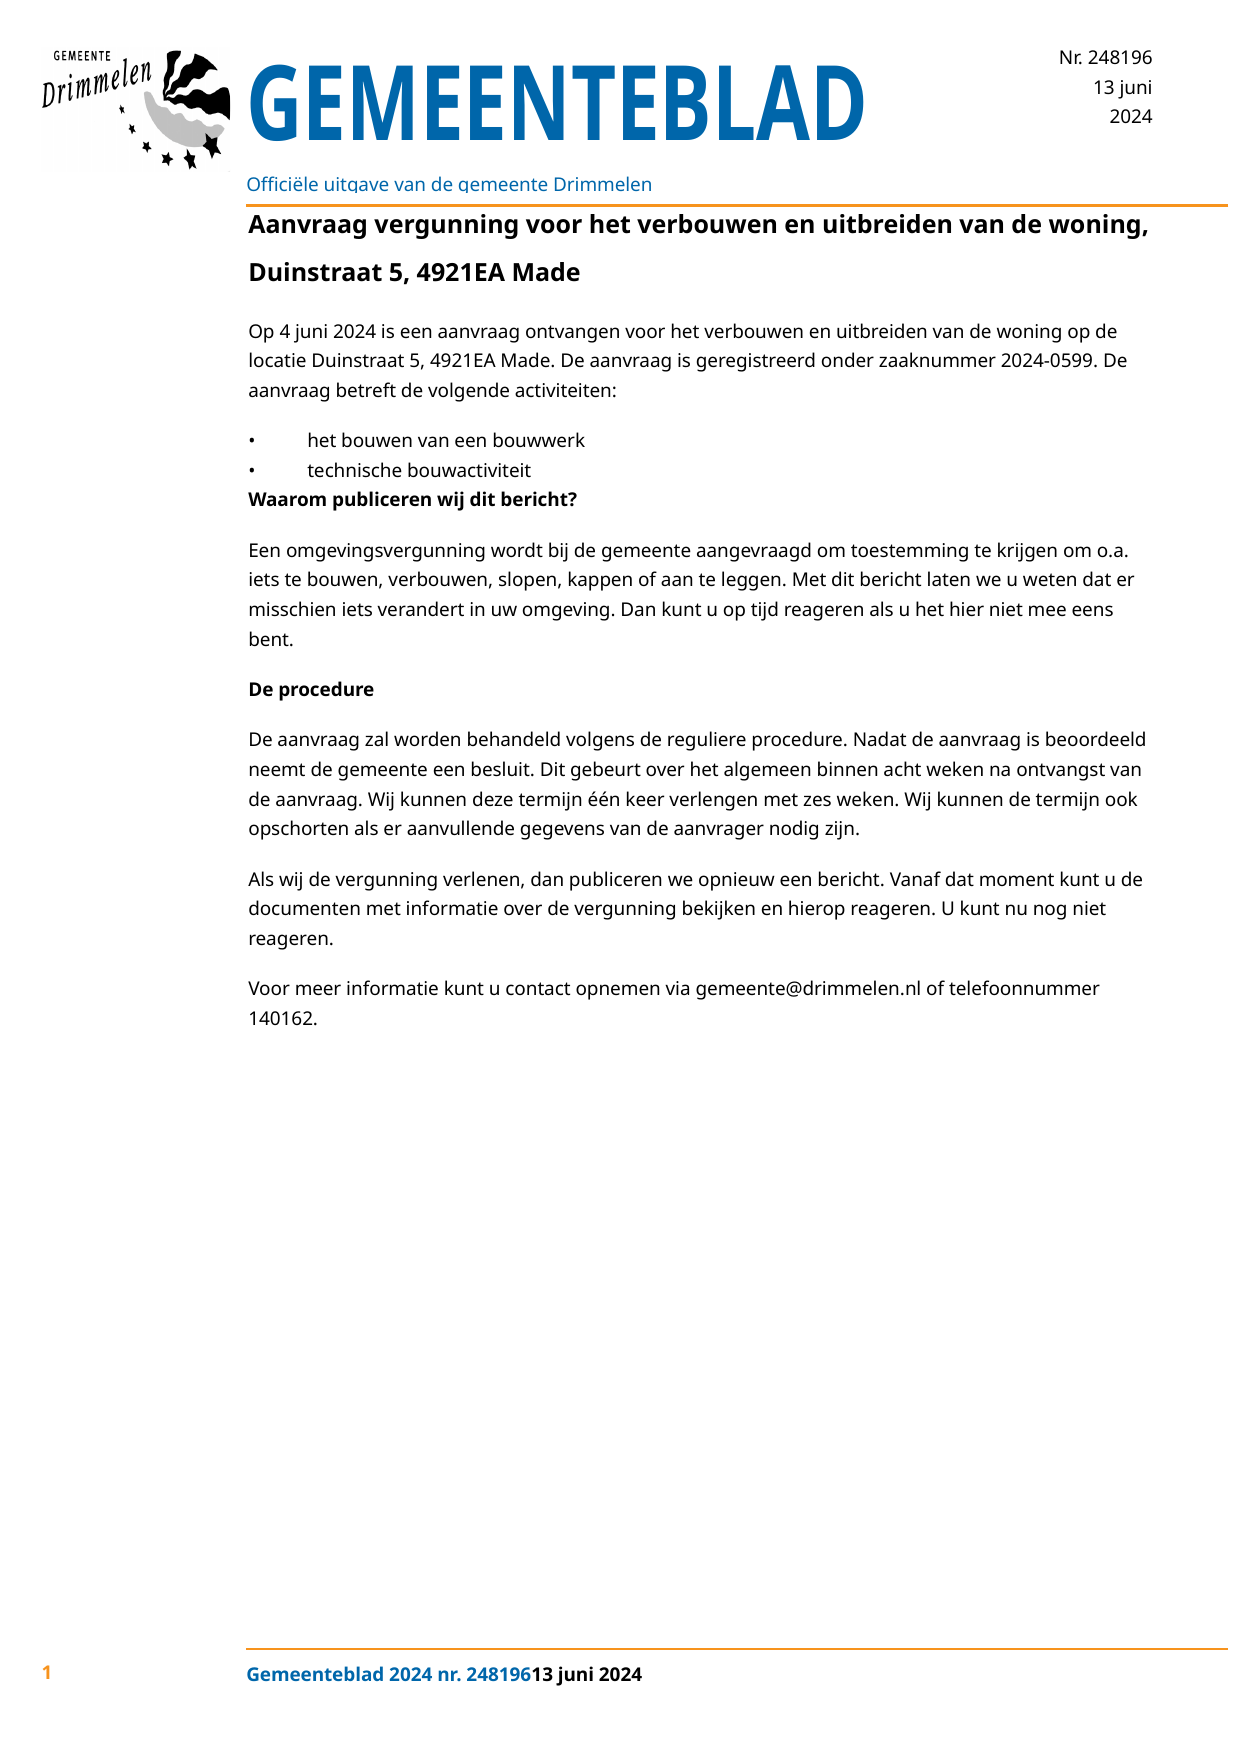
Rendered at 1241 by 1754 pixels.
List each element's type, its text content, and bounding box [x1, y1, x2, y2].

list het bouwen van een bouwwerk [248, 427, 1152, 453]
text Voor meer informatie kunt u contact opnemen via gemeente@drimmelen.nl of telefoonnummer 140162. [248, 975, 1152, 1031]
text Een omgevingsvergunning wordt bij de gemeente aangevraagd om toestemming te krijgen om o.a. iets te bouwen, verbouwen, slopen, kappen of aan te leggen. Met dit bericht laten we u weten dat er misschien iets verandert in uw omgeving. Dan kunt u op tijd reageren als u het hier niet mee eens bent. [248, 537, 1152, 652]
text De procedure [248, 676, 1152, 702]
text Als wij de vergunning verlenen, dan publiceren we opnieuw een bericht. Vanaf dat moment kunt u de documenten met informatie over de vergunning bekijken en hierop reageren. U kunt nu nog niet reageren. [248, 866, 1152, 951]
text Op 4 juni 2024 is een aanvraag ontvangen voor het verbouwen en uitbreiden van de woning op de locatie Duinstraat 5, 4921EA Made. De aanvraag is geregistreerd onder zaaknummer 2024-0599. De aanvraag betreft de volgende activiteiten: [248, 318, 1152, 403]
text De aanvraag zal worden behandeld volgens de reguliere procedure. Nadat de aanvraag is beoordeeld neemt de gemeente een besluit. Dit gebeurt over het algemeen binnen acht weken na ontvangst van de aanvraag. Wij kunnen deze termijn één keer verlengen met zes weken. Wij kunnen de termijn ook opschorten als er aanvullende gegevens van de aanvrager nodig zijn. [248, 727, 1152, 841]
text Aanvraag vergunning voor het verbouwen en uitbreiden van de woning, Duinstraat 5, 4921EA Made [248, 207, 1152, 288]
picture [41, 47, 231, 172]
text Waarom publiceren wij dit bericht? [248, 487, 1152, 512]
list technische bouwactiviteit [248, 457, 1152, 483]
